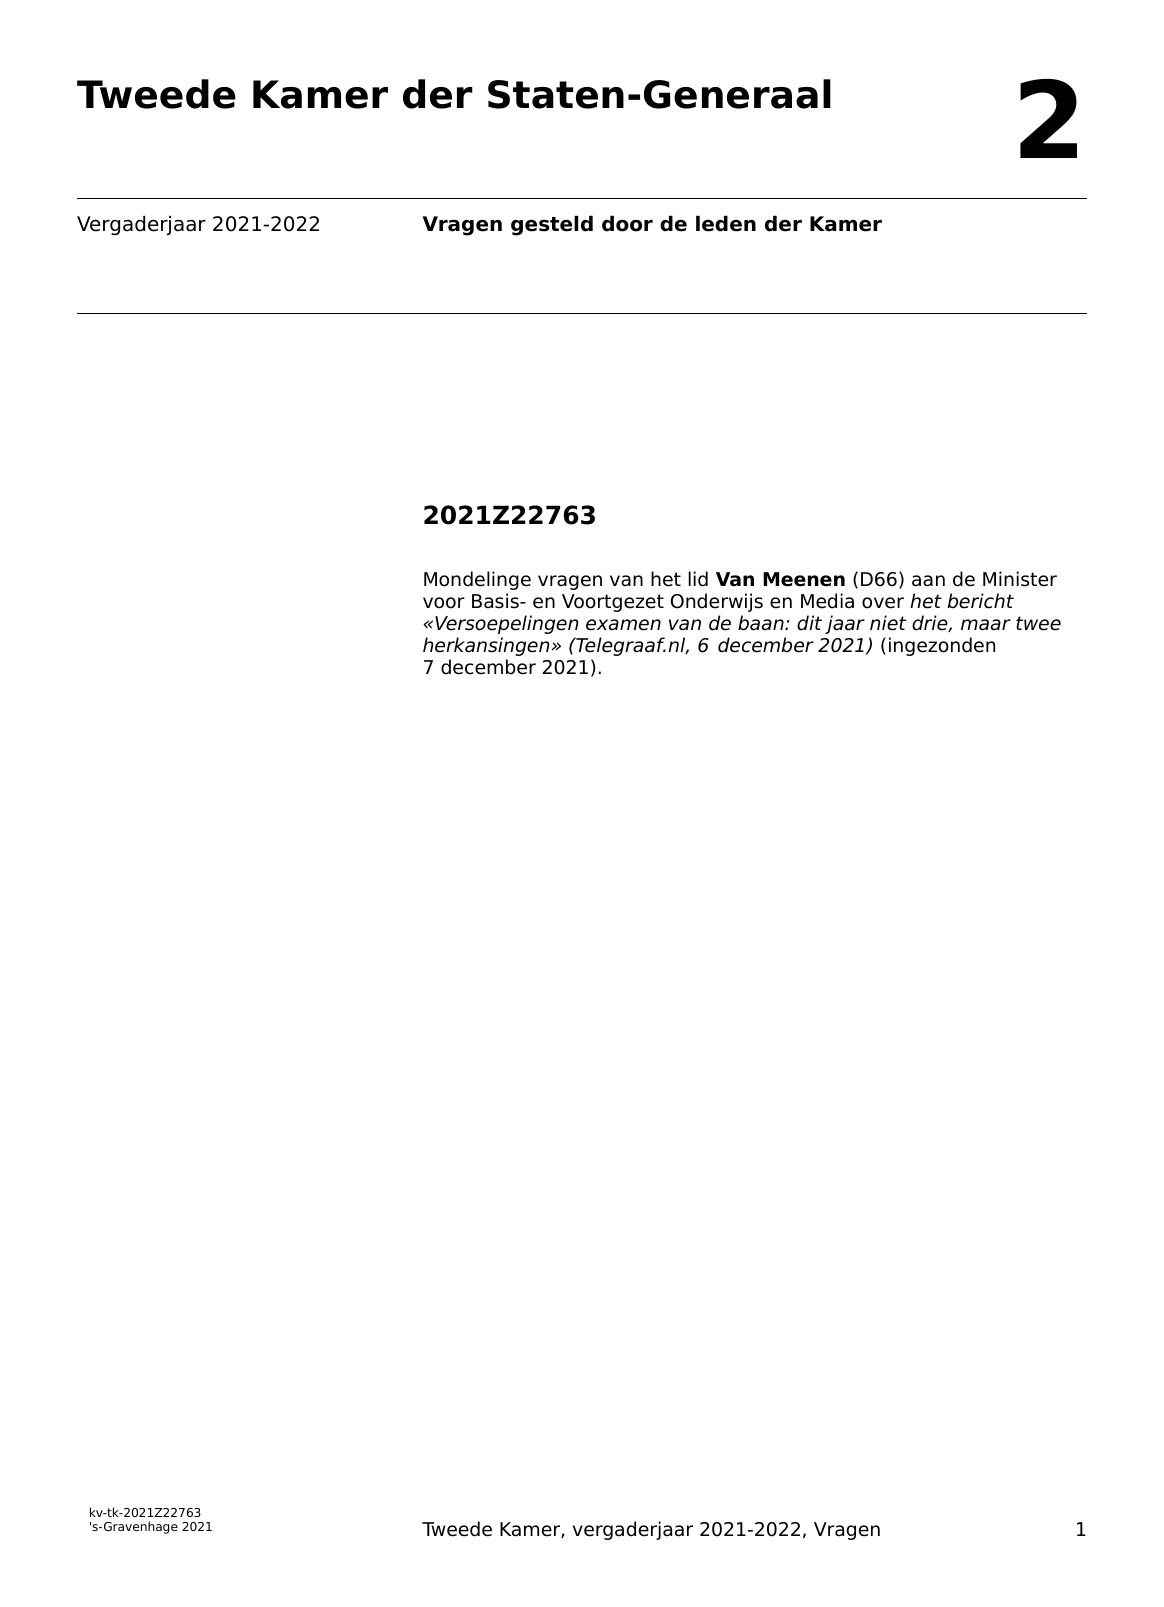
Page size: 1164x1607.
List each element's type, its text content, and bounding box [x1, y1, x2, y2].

text 's-Gravenhage 2021 [88, 1520, 323, 1534]
text kv-tk-2021Z22763 [88, 1506, 323, 1520]
table_cell Vergaderjaar 2021-2022 [77, 199, 422, 313]
text 2021Z22763 [422, 501, 1087, 531]
text Mondelinge vragen van het lid Van Meenen (D66) aan de Minister voor Basis- en Voortgezet Onderwijs en Media over het bericht «Versoepelingen examen van de baan: dit jaar niet drie, maar twee herkansingen» (Telegraaf.nl, 6 december 2021) (ingezonden 7 december 2021). [422, 569, 1087, 679]
table_cell Vragen gesteld door de leden der Kamer [422, 199, 1087, 313]
table_header 2 [886, 59, 1087, 198]
table_header Tweede Kamer der Staten-Generaal [77, 59, 886, 198]
